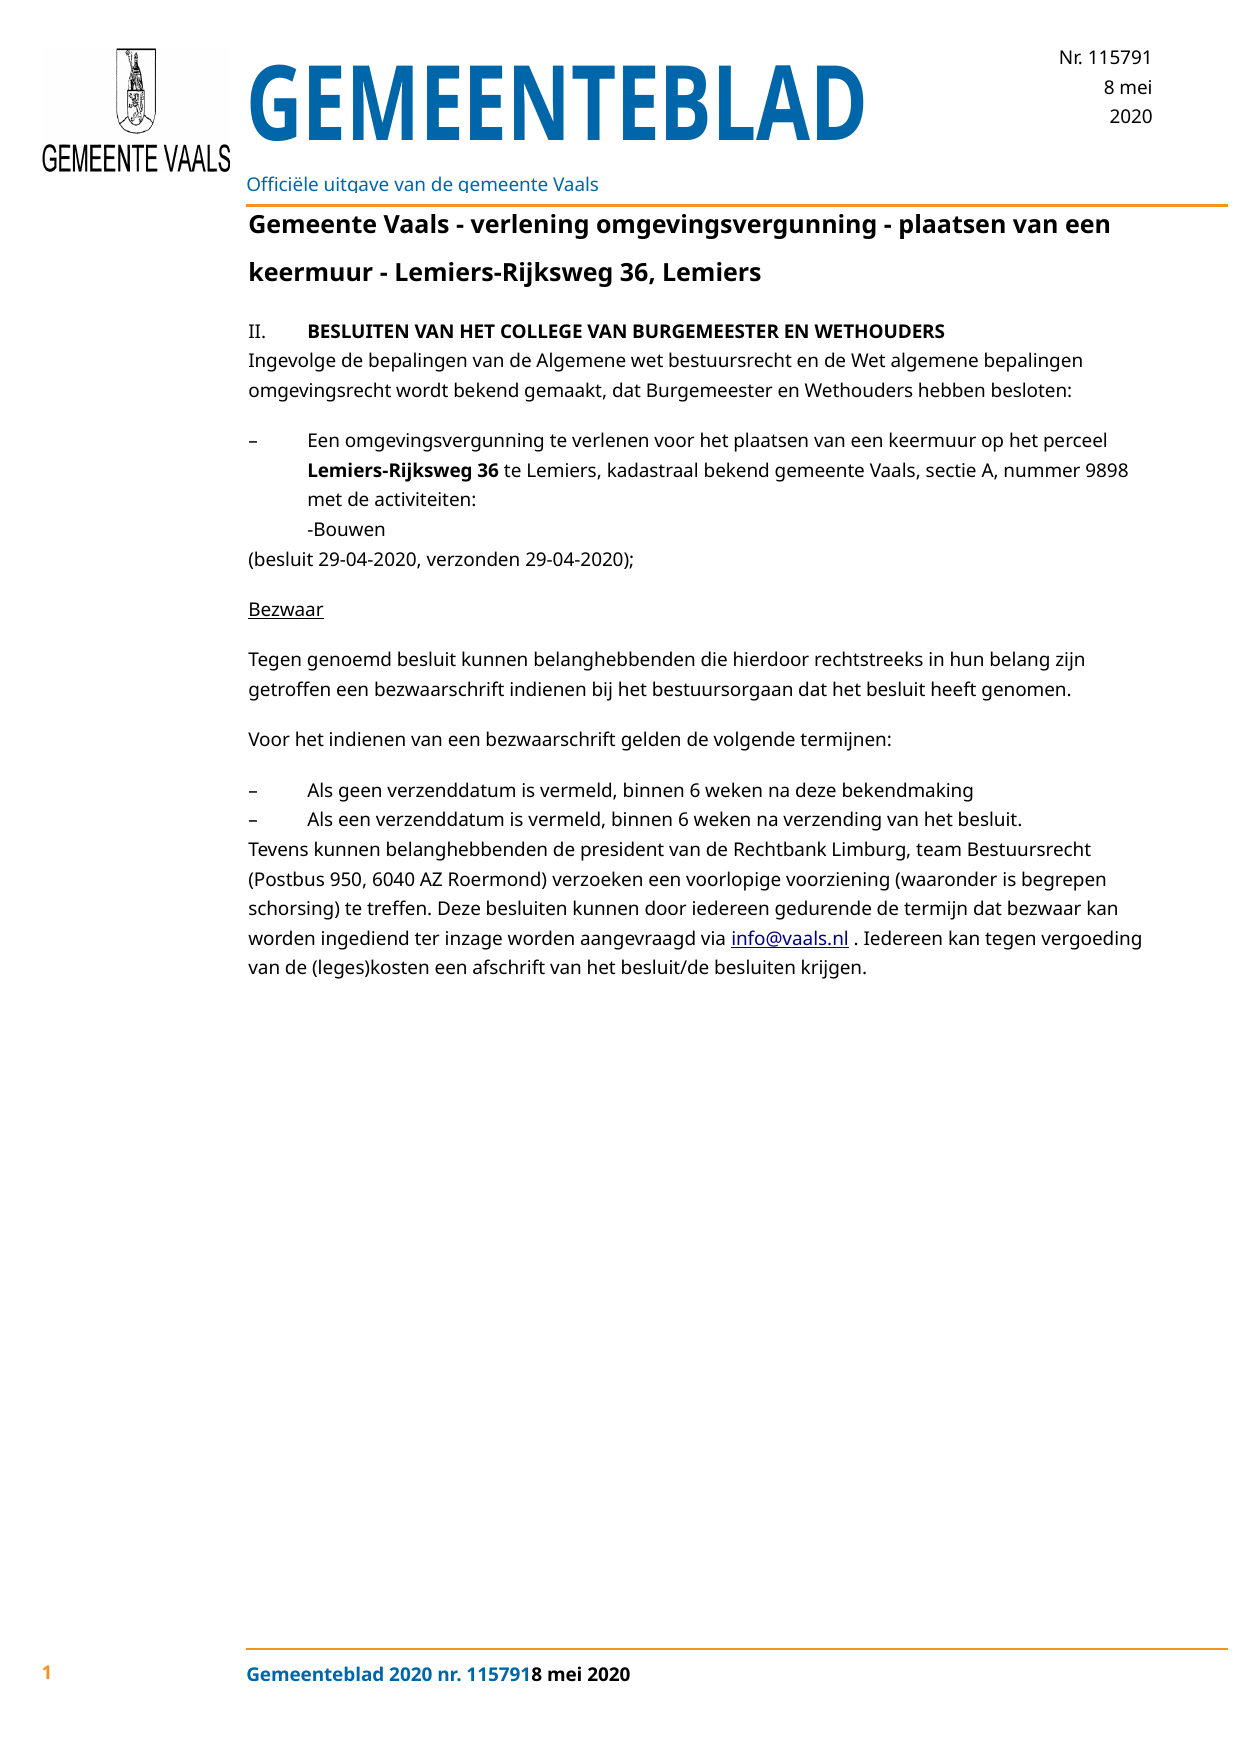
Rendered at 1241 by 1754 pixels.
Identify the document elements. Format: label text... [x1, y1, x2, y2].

picture [41, 47, 231, 172]
text Tevens kunnen belanghebbenden de president van de Rechtbank Limburg, team Bestuursrecht (Postbus 950, 6040 AZ Roermond) verzoeken een voorlopige voorziening (waaronder is begrepen schorsing) te treffen. Deze besluiten kunnen door iedereen gedurende de termijn dat bezwaar kan worden ingediend ter inzage worden aangevraagd via info@vaals.nl . Iedereen kan tegen vergoeding van de (leges)kosten een afschrift van het besluit/de besluiten krijgen. [248, 836, 1152, 980]
list Als geen verzenddatum is vermeld, binnen 6 weken na deze bekendmaking [248, 777, 1152, 803]
text Tegen genoemd besluit kunnen belanghebbenden die hierdoor rechtstreeks in hun belang zijn getroffen een bezwaarschrift indienen bij het bestuursorgaan dat het besluit heeft genomen. [248, 647, 1152, 702]
text Voor het indienen van een bezwaarschrift gelden de volgende termijnen: [248, 727, 1152, 752]
list Als een verzenddatum is vermeld, binnen 6 weken na verzending van het besluit. [248, 807, 1152, 832]
text Ingevolge de bepalingen van de Algemene wet bestuursrecht en de Wet algemene bepalingen omgevingsrecht wordt bekend gemaakt, dat Burgemeester en Wethouders hebben besloten: [248, 347, 1152, 403]
list -Bouwen [248, 516, 1152, 542]
text Gemeente Vaals - verlening omgevingsvergunning - plaatsen van een keermuur - Lemiers-Rijksweg 36, Lemiers [248, 207, 1152, 288]
list Een omgevingsvergunning te verlenen voor het plaatsen van een keermuur op het perceel Lemiers-Rijksweg 36 te Lemiers, kadastraal bekend gemeente Vaals, sectie A, nummer 9898 met de activiteiten: [248, 427, 1152, 512]
text Bezwaar [248, 596, 1152, 622]
list BESLUITEN VAN HET COLLEGE VAN BURGEMEESTER EN WETHOUDERS [248, 318, 1152, 344]
text (besluit 29-04-2020, verzonden 29-04-2020); [248, 546, 1152, 572]
